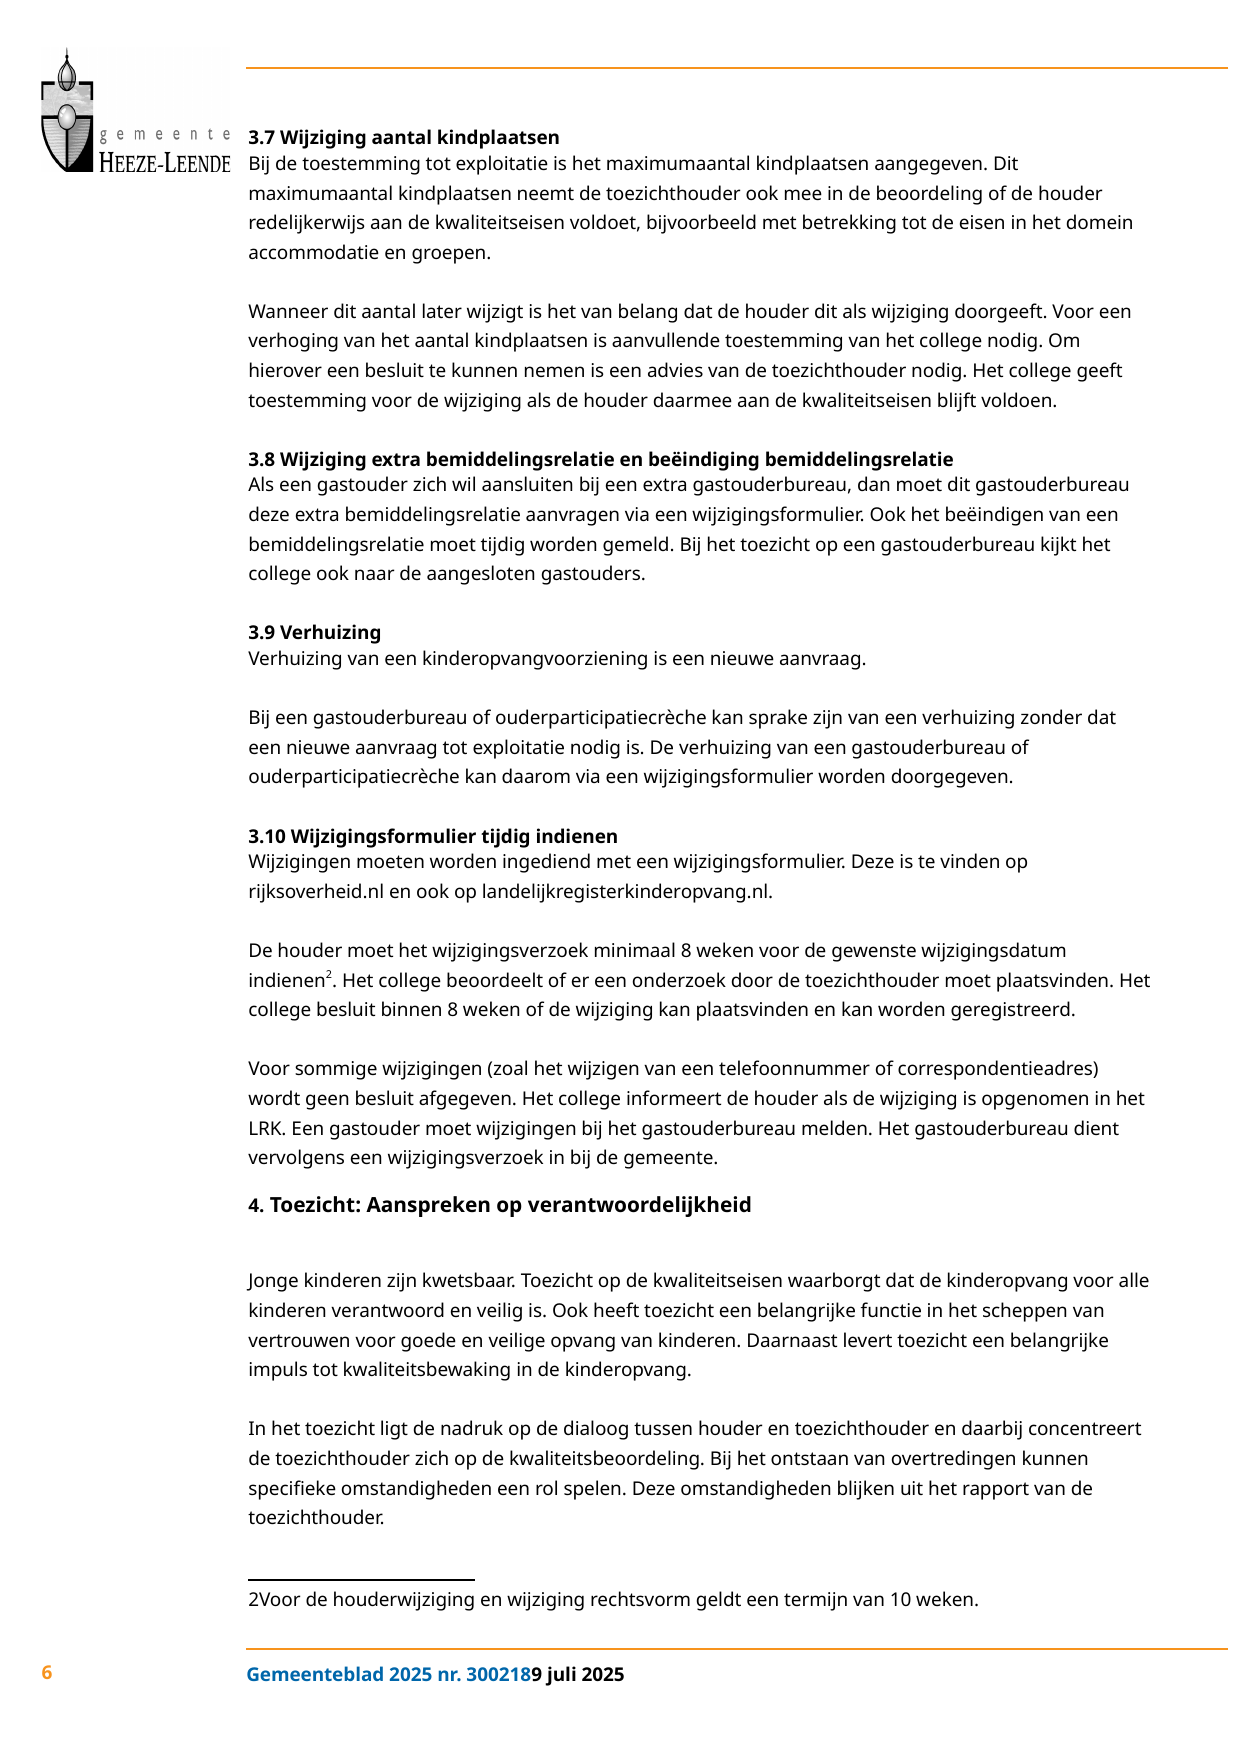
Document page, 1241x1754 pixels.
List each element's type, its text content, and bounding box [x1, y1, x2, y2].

text Bij de toestemming tot exploitatie is het maximumaantal kindplaatsen aangegeven. Dit maximumaantal kindplaatsen neemt de toezichthouder ook mee in de beoordeling of de houder redelijkerwijs aan de kwaliteitseisen voldoet, bijvoorbeeld met betrekking tot de eisen in het domein accommodatie en groepen. [248, 150, 1152, 264]
text 3.7 Wijziging aantal kindplaatsen [248, 124, 1152, 150]
text De houder moet het wijzigingsverzoek minimaal 8 weken voor de gewenste wijzigingsdatum indienen. Het college beoordeelt of er een onderzoek door de toezichthouder moet plaatsvinden. Het college besluit binnen 8 weken of de wijziging kan plaatsvinden en kan worden geregistreerd. [248, 937, 1152, 1022]
text 3.9 Verhuizing [248, 619, 1152, 645]
text In het toezicht ligt de nadruk op de dialoog tussen houder en toezichthouder en daarbij concentreert de toezichthouder zich op de kwaliteitsbeoordeling. Bij het ontstaan van overtredingen kunnen specifieke omstandigheden een rol spelen. Deze omstandigheden blijken uit het rapport van de toezichthouder. [248, 1416, 1152, 1530]
text Bij een gastouderbureau of ouderparticipatiecrèche kan sprake zijn van een verhuizing zonder dat een nieuwe aanvraag tot exploitatie nodig is. De verhuizing van een gastouderbureau of ouderparticipatiecrèche kan daarom via een wijzigingsformulier worden doorgegeven. [248, 704, 1152, 789]
text Verhuizing van een kinderopvangvoorziening is een nieuwe aanvraag. [248, 645, 1152, 671]
text Wanneer dit aantal later wijzigt is het van belang dat de houder dit als wijziging doorgeeft. Voor een verhoging van het aantal kindplaatsen is aanvullende toestemming van het college nodig. Om hierover een besluit te kunnen nemen is een advies van de toezichthouder nodig. Het college geeft toestemming voor de wijziging als de houder daarmee aan de kwaliteitseisen blijft voldoen. [248, 298, 1152, 412]
text 3.10 Wijzigingsformulier tijdig indienen [248, 823, 1152, 848]
text 4. Toezicht: Aanspreken op verantwoordelijkheid [248, 1190, 1152, 1218]
text Als een gastouder zich wil aansluiten bij een extra gastouderbureau, dan moet dit gastouderbureau deze extra bemiddelingsrelatie aanvragen via een wijzigingsformulier. Ook het beëindigen van een bemiddelingsrelatie moet tijdig worden gemeld. Bij het toezicht op een gastouderbureau kijkt het college ook naar de aangesloten gastouders. [248, 472, 1152, 586]
text Wijzigingen moeten worden ingediend met een wijzigingsformulier. Deze is te vinden op rijksoverheid.nl en ook op landelijkregisterkinderopvang.nl. [248, 848, 1152, 904]
text 3.8 Wijziging extra bemiddelingsrelatie en beëindiging bemiddelingsrelatie [248, 446, 1152, 472]
text Jonge kinderen zijn kwetsbaar. Toezicht op de kwaliteitseisen waarborgt dat de kinderopvang voor alle kinderen verantwoord en veilig is. Ook heeft toezicht een belangrijke functie in het scheppen van vertrouwen voor goede en veilige opvang van kinderen. Daarnaast levert toezicht een belangrijke impuls tot kwaliteitsbewaking in de kinderopvang. [248, 1268, 1152, 1382]
picture [41, 47, 231, 172]
text Voor de houderwijziging en wijziging rechtsvorm geldt een termijn van 10 weken. [248, 1586, 1152, 1612]
text Voor sommige wijzigingen (zoal het wijzigen van een telefoonnummer of correspondentieadres) wordt geen besluit afgegeven. Het college informeert de houder als de wijziging is opgenomen in het LRK. Een gastouder moet wijzigingen bij het gastouderbureau melden. Het gastouderbureau dient vervolgens een wijzigingsverzoek in bij de gemeente. [248, 1056, 1152, 1170]
